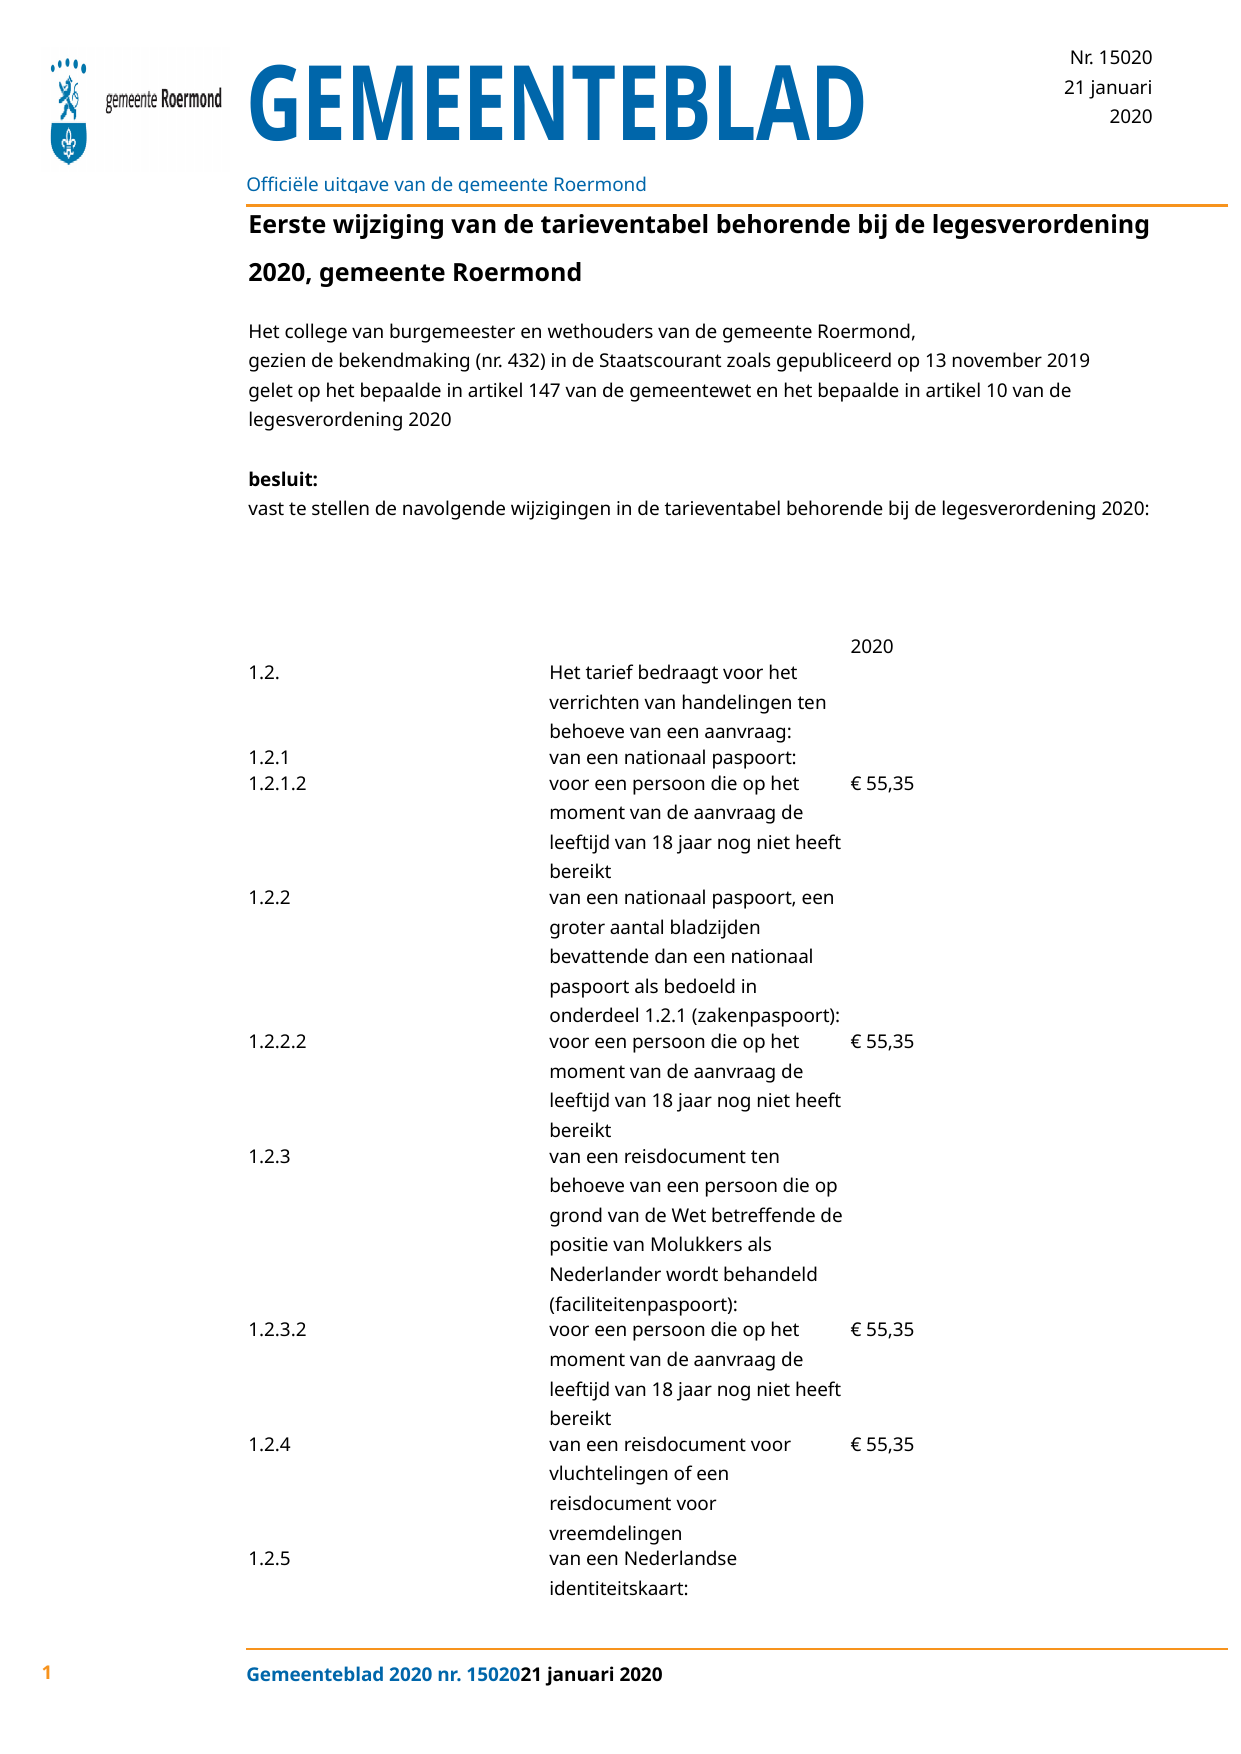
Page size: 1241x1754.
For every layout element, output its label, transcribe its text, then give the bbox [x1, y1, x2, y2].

text vast te stellen de navolgende wijzigingen in de tarieventabel behorende bij de legesverordening 2020: [248, 495, 1152, 521]
table_cell [850, 659, 1152, 744]
table_cell van een reisdocument ten behoeve van een persoon die op grond van de Wet betreffende de positie van Molukkers als Nederlander wordt behandeld (faciliteitenpaspoort): [549, 1143, 850, 1317]
table_cell van een nationaal paspoort, een groter aantal bladzijden bevattende dan een nationaal paspoort als bedoeld in onderdeel 1.2.1 (zakenpaspoort): [549, 884, 850, 1028]
picture [41, 47, 231, 172]
table_cell 1.2.4 [248, 1431, 549, 1546]
table_cell voor een persoon die op het moment van de aanvraag de leeftijd van 18 jaar nog niet heeft bereikt [549, 1317, 850, 1431]
text Eerste wijziging van de tarieventabel behorende bij de legesverordening 2020, gemeente Roermond [248, 207, 1152, 288]
table_cell van een Nederlandse identiteitskaart: [549, 1546, 850, 1601]
table_header 2020 [850, 634, 1152, 659]
table_cell [850, 744, 1152, 770]
text legesverordening 2020 [248, 407, 1152, 432]
table_cell Het tarief bedraagt voor het verrichten van handelingen ten behoeve van een aanvraag: [549, 659, 850, 744]
table_cell 1.2.5 [248, 1546, 549, 1601]
table_header [248, 634, 549, 659]
table_cell 1.2.3 [248, 1143, 549, 1317]
text gelet op het bepaalde in artikel 147 van de gemeentewet en het bepaalde in artikel 10 van de [248, 377, 1152, 403]
table_cell 1.2.1 [248, 744, 549, 770]
table_cell 1.2.3.2 [248, 1317, 549, 1431]
text besluit: [248, 466, 1152, 492]
table_cell voor een persoon die op het moment van de aanvraag de leeftijd van 18 jaar nog niet heeft bereikt [549, 770, 850, 884]
table_cell [850, 1546, 1152, 1601]
text gezien de bekendmaking (nr. 432) in de Staatscourant zoals gepubliceerd op 13 november 2019 [248, 347, 1152, 373]
table_cell € 55,35 [850, 1029, 1152, 1143]
table_cell € 55,35 [850, 770, 1152, 884]
table_cell € 55,35 [850, 1431, 1152, 1546]
table_cell 1.2.1.2 [248, 770, 549, 884]
table_cell 1.2.2.2 [248, 1029, 549, 1143]
table_cell 1.2. [248, 659, 549, 744]
table_cell van een reisdocument voor vluchtelingen of een reisdocument voor vreemdelingen [549, 1431, 850, 1546]
table_cell voor een persoon die op het moment van de aanvraag de leeftijd van 18 jaar nog niet heeft bereikt [549, 1029, 850, 1143]
table_cell [850, 884, 1152, 1028]
table_header [549, 634, 850, 659]
table_cell € 55,35 [850, 1317, 1152, 1431]
text Het college van burgemeester en wethouders van de gemeente Roermond, [248, 318, 1152, 344]
table_cell [850, 1143, 1152, 1317]
table_cell 1.2.2 [248, 884, 549, 1028]
table_cell van een nationaal paspoort: [549, 744, 850, 770]
